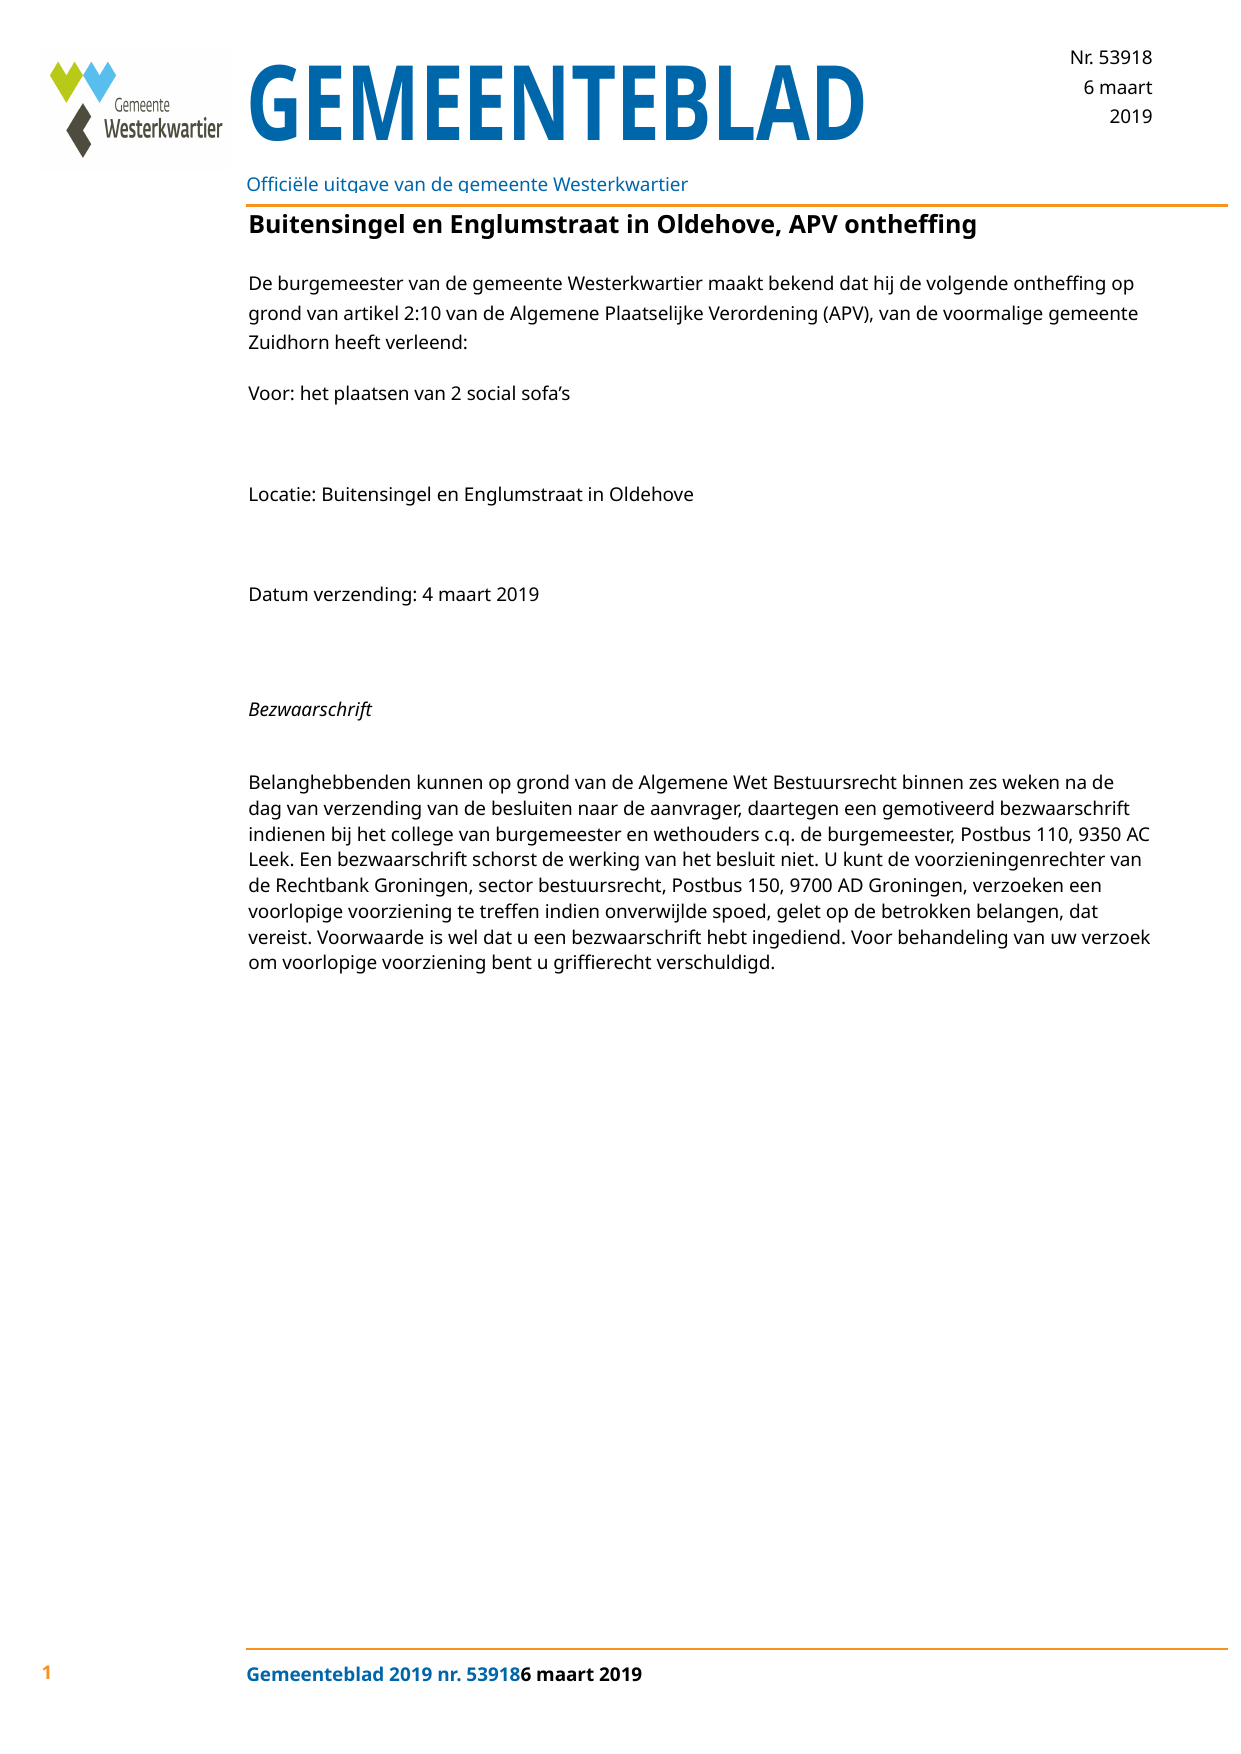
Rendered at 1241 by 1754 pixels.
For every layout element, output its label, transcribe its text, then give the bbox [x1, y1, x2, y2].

text Datum verzending: 4 maart 2019 [248, 582, 1152, 607]
text Buitensingel en Englumstraat in Oldehove, APV ontheffing [248, 207, 1152, 241]
text Bezwaarschrift [248, 696, 1152, 722]
text De burgemeester van de gemeente Westerkwartier maakt bekend dat hij de volgende ontheffing op grond van artikel 2:10 van de Algemene Plaatselijke Verordening (APV), van de voormalige gemeente Zuidhorn heeft verleend: [248, 270, 1152, 355]
text Voor: het plaatsen van 2 social sofa’s [248, 380, 1152, 406]
text Locatie: Buitensingel en Englumstraat in Oldehove [248, 481, 1152, 506]
text Belanghebbenden kunnen op grond van de Algemene Wet Bestuursrecht binnen zes weken na de dag van verzending van de besluiten naar de aanvrager, daartegen een gemotiveerd bezwaarschrift indienen bij het college van burgemeester en wethouders c.q. de burgemeester, Postbus 110, 9350 AC Leek. Een bezwaarschrift schorst de werking van het besluit niet. U kunt de voorzieningenrechter van de Rechtbank Groningen, sector bestuursrecht, Postbus 150, 9700 AD Groningen, verzoeken een voorlopige voorziening te treffen indien onverwijlde spoed, gelet op de betrokken belangen, dat vereist. Voorwaarde is wel dat u een bezwaarschrift hebt ingediend. Voor behandeling van uw verzoek om voorlopige voorziening bent u griffierecht verschuldigd. [248, 769, 1152, 975]
picture [41, 47, 231, 172]
